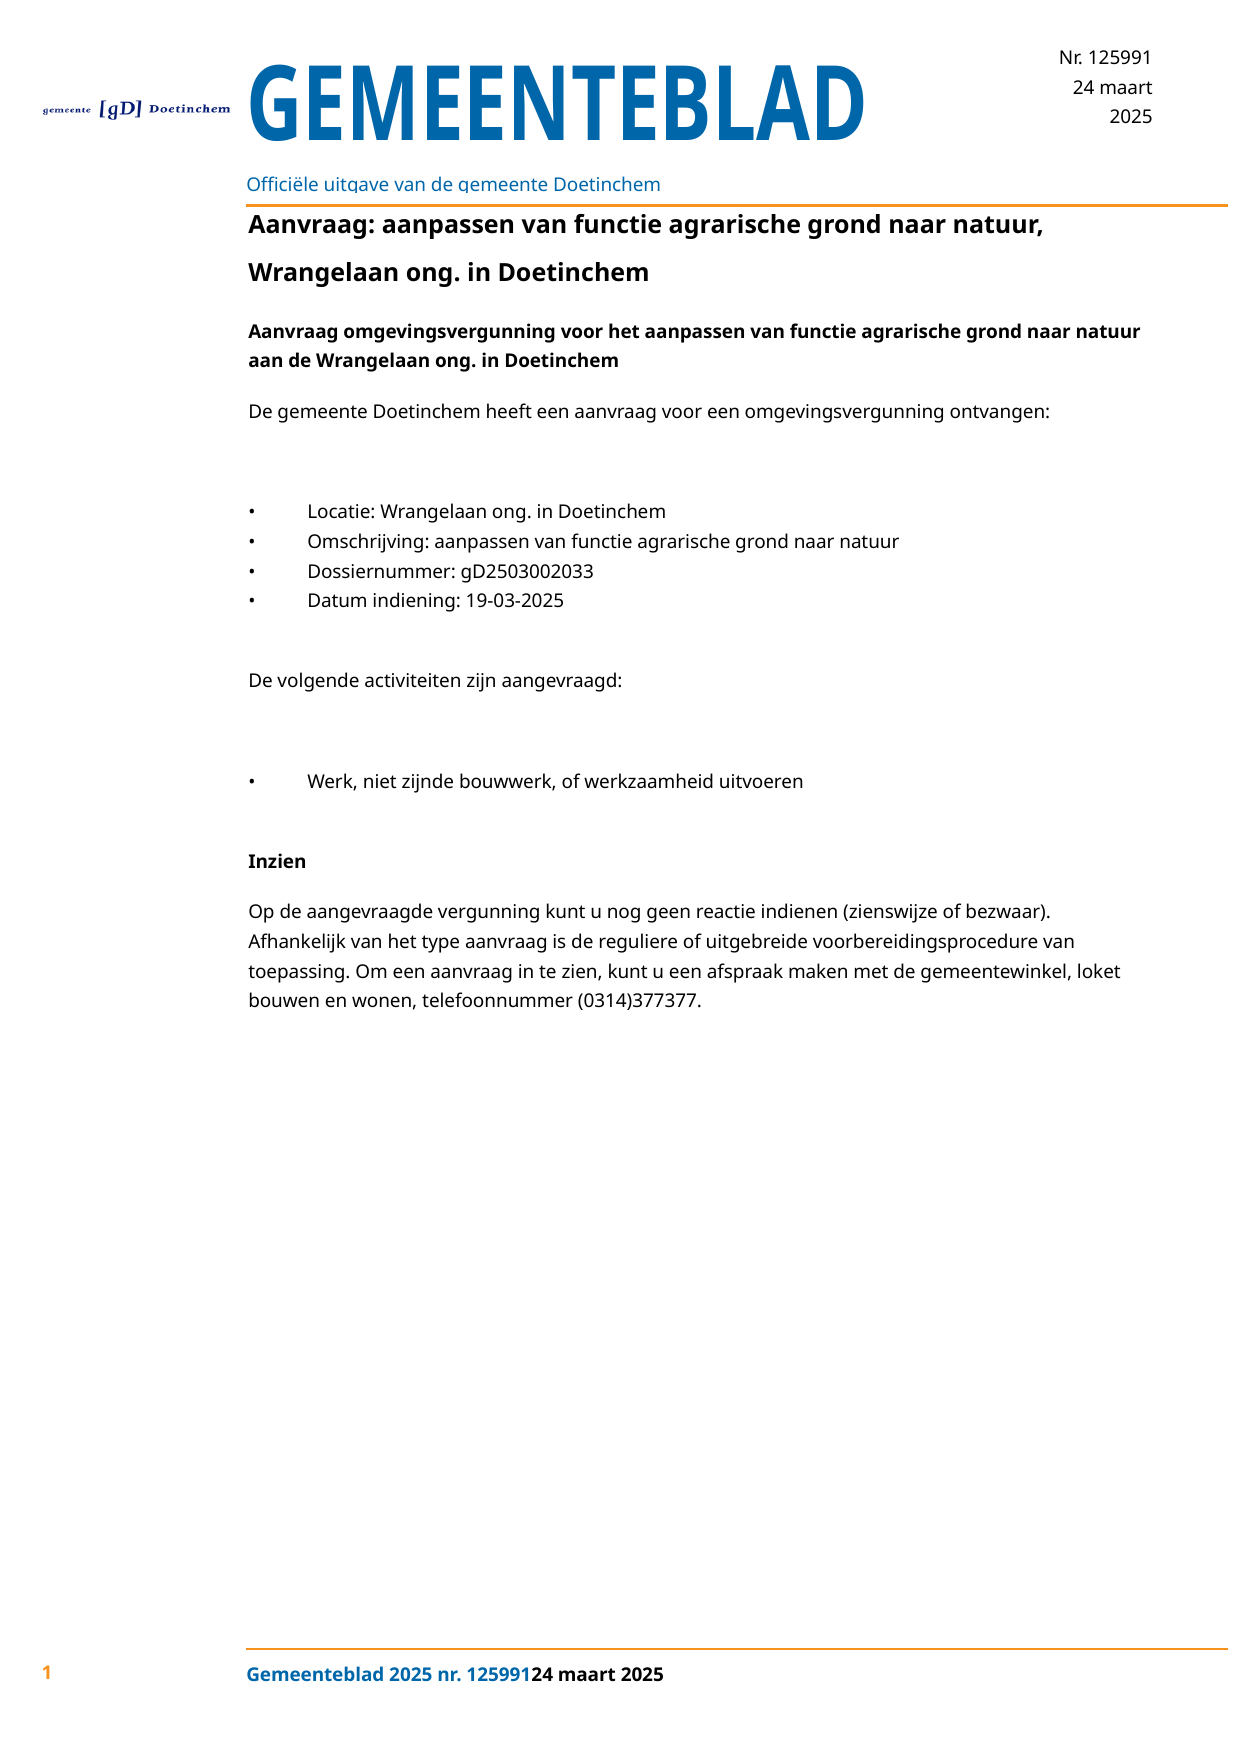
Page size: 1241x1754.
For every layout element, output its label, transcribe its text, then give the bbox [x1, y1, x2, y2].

list Dossiernummer: gD2503002033 [248, 558, 1152, 584]
text Aanvraag: aanpassen van functie agrarische grond naar natuur, Wrangelaan ong. in Doetinchem [248, 207, 1152, 288]
text De gemeente Doetinchem heeft een aanvraag voor een omgevingsvergunning ontvangen: [248, 398, 1152, 424]
list Werk, niet zijnde bouwwerk, of werkzaamheid uitvoeren [248, 768, 1152, 794]
text Inzien [248, 848, 1152, 874]
list Omschrijving: aanpassen van functie agrarische grond naar natuur [248, 528, 1152, 554]
picture [41, 47, 231, 172]
list Locatie: Wrangelaan ong. in Doetinchem [248, 499, 1152, 524]
text De volgende activiteiten zijn aangevraagd: [248, 667, 1152, 693]
list Datum indiening: 19-03-2025 [248, 587, 1152, 613]
text Op de aangevraagde vergunning kunt u nog geen reactie indienen (zienswijze of bezwaar). Afhankelijk van het type aanvraag is de reguliere of uitgebreide voorbereidingsprocedure van toepassing. Om een aanvraag in te zien, kunt u een afspraak maken met de gemeentewinkel, loket bouwen en wonen, telefoonnummer (0314)377377. [248, 899, 1152, 1013]
text Aanvraag omgevingsvergunning voor het aanpassen van functie agrarische grond naar natuur aan de Wrangelaan ong. in Doetinchem [248, 318, 1152, 373]
